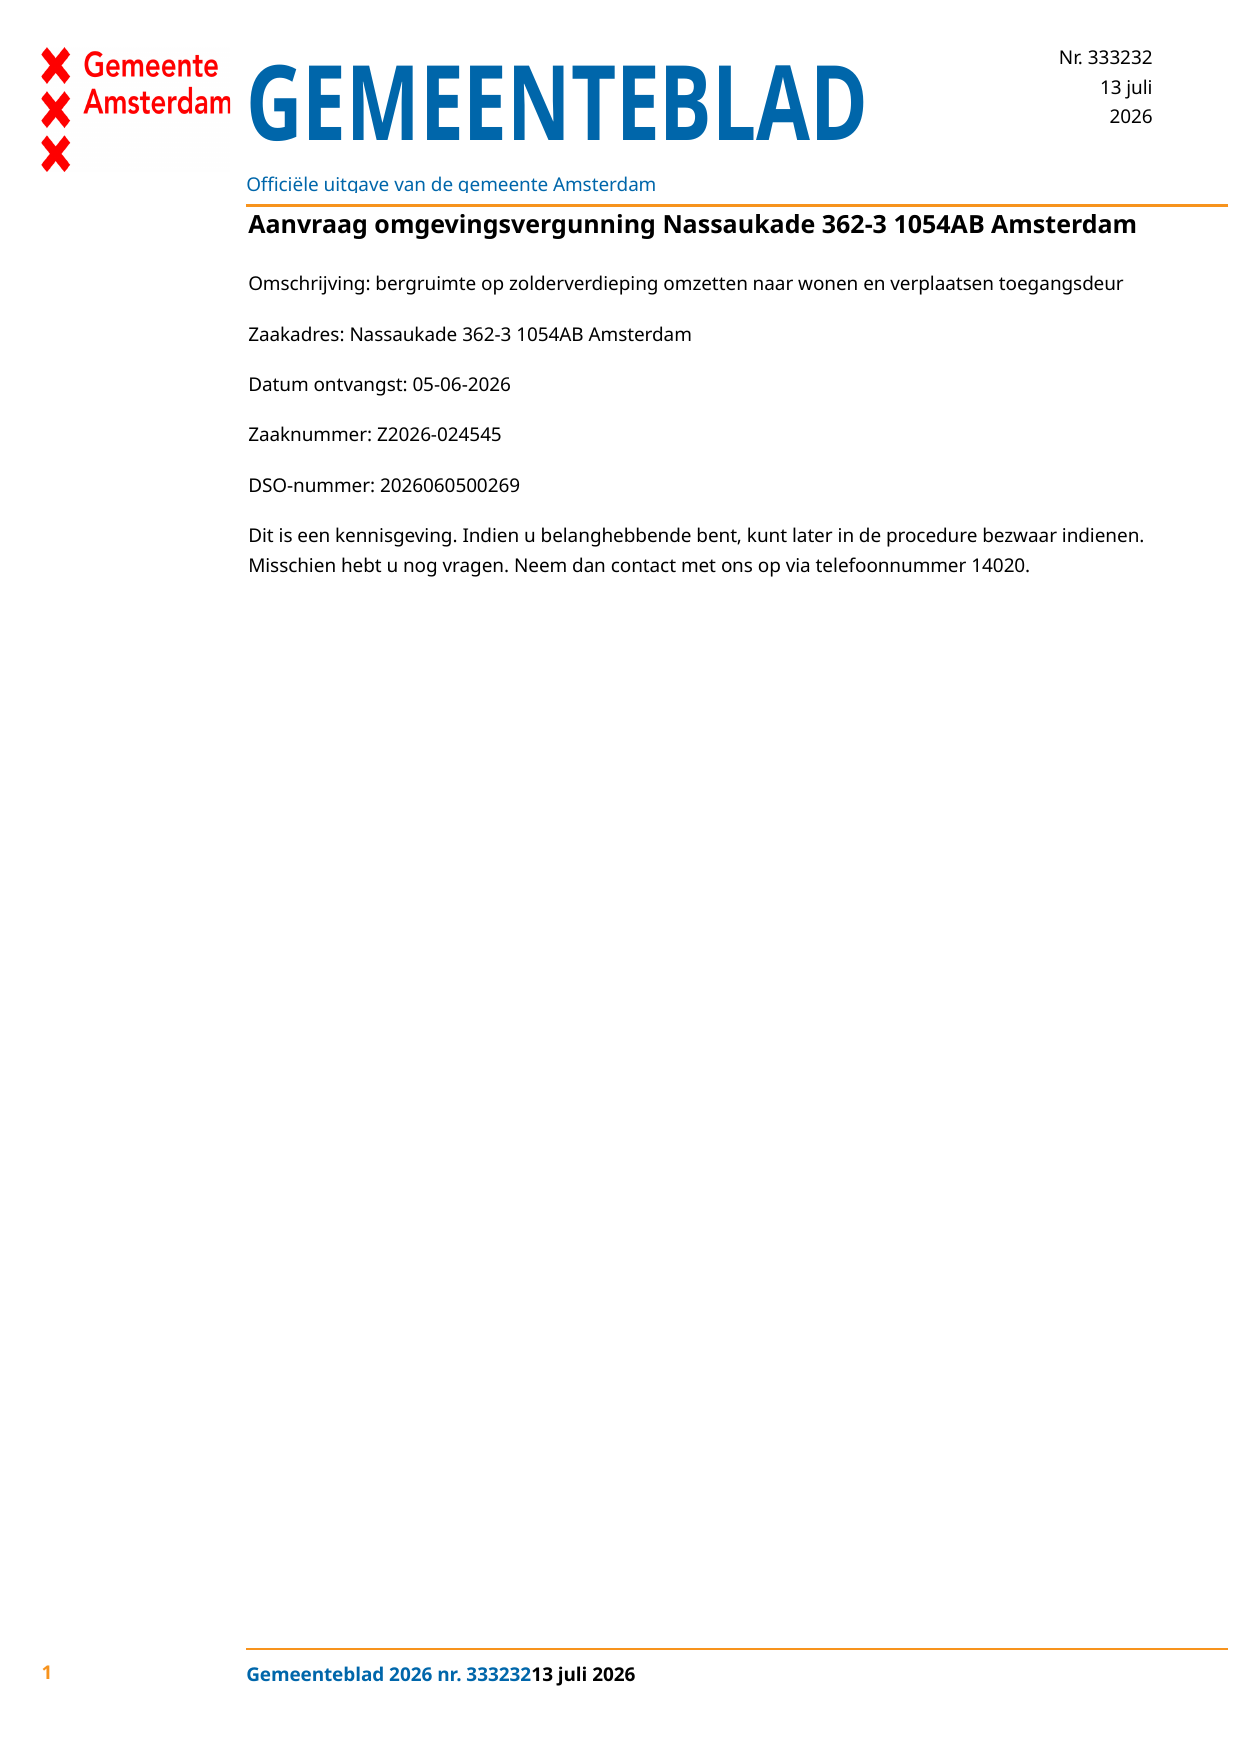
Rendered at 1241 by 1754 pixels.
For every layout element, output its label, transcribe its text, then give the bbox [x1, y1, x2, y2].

text Omschrijving: bergruimte op zolderverdieping omzetten naar wonen en verplaatsen toegangsdeur [248, 270, 1152, 296]
text Aanvraag omgevingsvergunning Nassaukade 362-3 1054AB Amsterdam [248, 207, 1152, 241]
text Dit is een kennisgeving. Indien u belanghebbende bent, kunt later in de procedure bezwaar indienen. Misschien hebt u nog vragen. Neem dan contact met ons op via telefoonnummer 14020. [248, 522, 1152, 578]
picture [41, 47, 231, 172]
text Zaakadres: Nassaukade 362-3 1054AB Amsterdam [248, 321, 1152, 346]
text DSO-nummer: 2026060500269 [248, 472, 1152, 498]
text Zaaknummer: Z2026-024545 [248, 422, 1152, 447]
text Datum ontvangst: 05-06-2026 [248, 371, 1152, 397]
